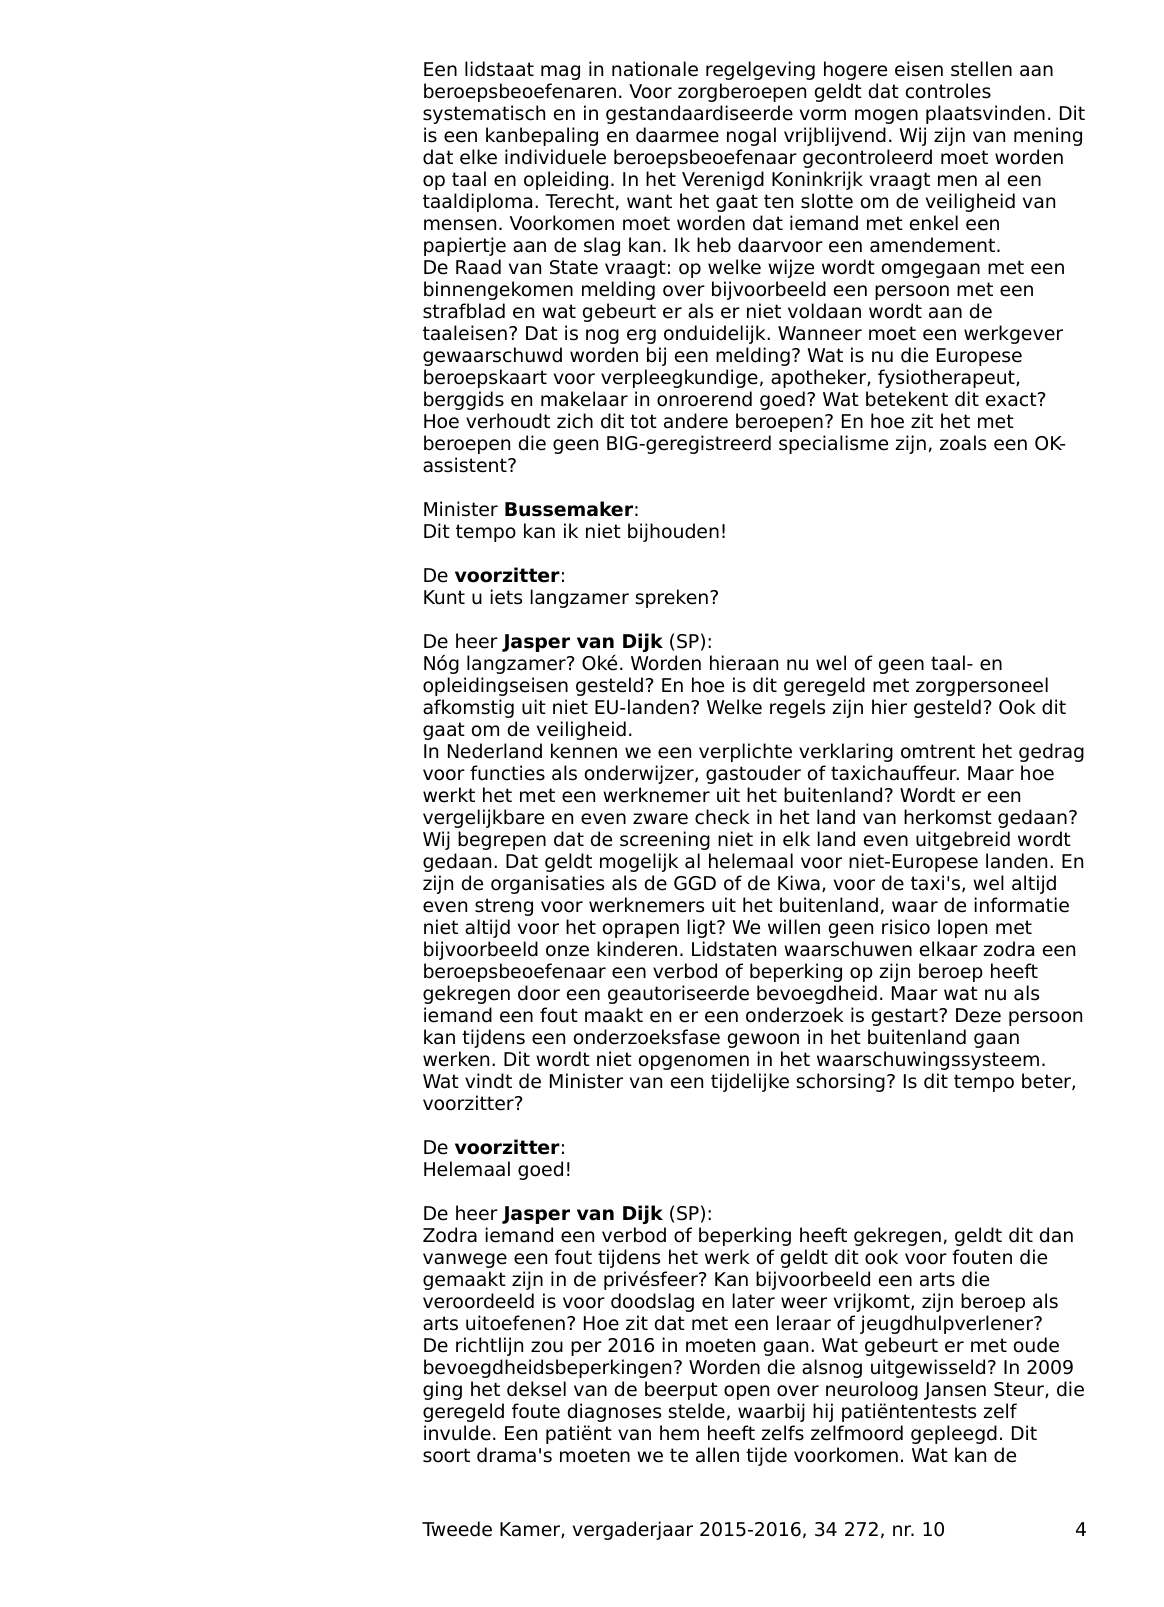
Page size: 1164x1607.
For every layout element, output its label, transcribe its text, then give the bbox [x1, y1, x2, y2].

text Kunt u iets langzamer spreken? [422, 587, 1087, 609]
text De heer Jasper van Dijk (SP): [422, 1203, 1087, 1225]
text De voorzitter: [422, 565, 1087, 587]
text Helemaal goed! [422, 1159, 1087, 1181]
text De heer Jasper van Dijk (SP): [422, 631, 1087, 653]
text Nóg langzamer? Oké. Worden hieraan nu wel of geen taal- en opleidingseisen gesteld? En hoe is dit geregeld met zorgpersoneel afkomstig uit niet EU-landen? Welke regels zijn hier gesteld? Ook dit gaat om de veiligheid. [422, 653, 1087, 741]
text De Raad van State vraagt: op welke wijze wordt omgegaan met een binnengekomen melding over bijvoorbeeld een persoon met een strafblad en wat gebeurt er als er niet voldaan wordt aan de taaleisen? Dat is nog erg onduidelijk. Wanneer moet een werkgever gewaarschuwd worden bij een melding? Wat is nu die Europese beroepskaart voor verpleegkundige, apotheker, fysiotherapeut, berggids en makelaar in onroerend goed? Wat betekent dit exact? Hoe verhoudt zich dit tot andere beroepen? En hoe zit het met beroepen die geen BIG-geregistreerd specialisme zijn, zoals een OK-assistent? [422, 257, 1087, 477]
text De voorzitter: [422, 1137, 1087, 1159]
text Een lidstaat mag in nationale regelgeving hogere eisen stellen aan beroepsbeoefenaren. Voor zorgberoepen geldt dat controles systematisch en in gestandaardiseerde vorm mogen plaatsvinden. Dit is een kanbepaling en daarmee nogal vrijblijvend. Wij zijn van mening dat elke individuele beroepsbeoefenaar gecontroleerd moet worden op taal en opleiding. In het Verenigd Koninkrijk vraagt men al een taaldiploma. Terecht, want het gaat ten slotte om de veiligheid van mensen. Voorkomen moet worden dat iemand met enkel een papiertje aan de slag kan. Ik heb daarvoor een amendement. [422, 59, 1087, 257]
text Zodra iemand een verbod of beperking heeft gekregen, geldt dit dan vanwege een fout tijdens het werk of geldt dit ook voor fouten die gemaakt zijn in de privésfeer? Kan bijvoorbeeld een arts die veroordeeld is voor doodslag en later weer vrijkomt, zijn beroep als arts uitoefenen? Hoe zit dat met een leraar of jeugdhulpverlener? [422, 1225, 1087, 1335]
text Minister Bussemaker: [422, 499, 1087, 521]
text Dit tempo kan ik niet bijhouden! [422, 521, 1087, 543]
text De richtlijn zou per 2016 in moeten gaan. Wat gebeurt er met oude bevoegdheidsbeperkingen? Worden die alsnog uitgewisseld? In 2009 ging het deksel van de beerput open over neuroloog Jansen Steur, die geregeld foute diagnoses stelde, waarbij hij patiëntentests zelf invulde. Een patiënt van hem heeft zelfs zelfmoord gepleegd. Dit soort drama's moeten we te allen tijde voorkomen. Wat kan de [422, 1335, 1087, 1467]
text In Nederland kennen we een verplichte verklaring omtrent het gedrag voor functies als onderwijzer, gastouder of taxichauffeur. Maar hoe werkt het met een werknemer uit het buitenland? Wordt er een vergelijkbare en even zware check in het land van herkomst gedaan? Wij begrepen dat de screening niet in elk land even uitgebreid wordt gedaan. Dat geldt mogelijk al helemaal voor niet-Europese landen. En zijn de organisaties als de GGD of de Kiwa, voor de taxi's, wel altijd even streng voor werknemers uit het buitenland, waar de informatie niet altijd voor het oprapen ligt? We willen geen risico lopen met bijvoorbeeld onze kinderen. Lidstaten waarschuwen elkaar zodra een beroepsbeoefenaar een verbod of beperking op zijn beroep heeft gekregen door een geautoriseerde bevoegdheid. Maar wat nu als iemand een fout maakt en er een onderzoek is gestart? Deze persoon kan tijdens een onderzoeksfase gewoon in het buitenland gaan werken. Dit wordt niet opgenomen in het waarschuwingssysteem. Wat vindt de Minister van een tijdelijke schorsing? Is dit tempo beter, voorzitter? [422, 741, 1087, 1115]
